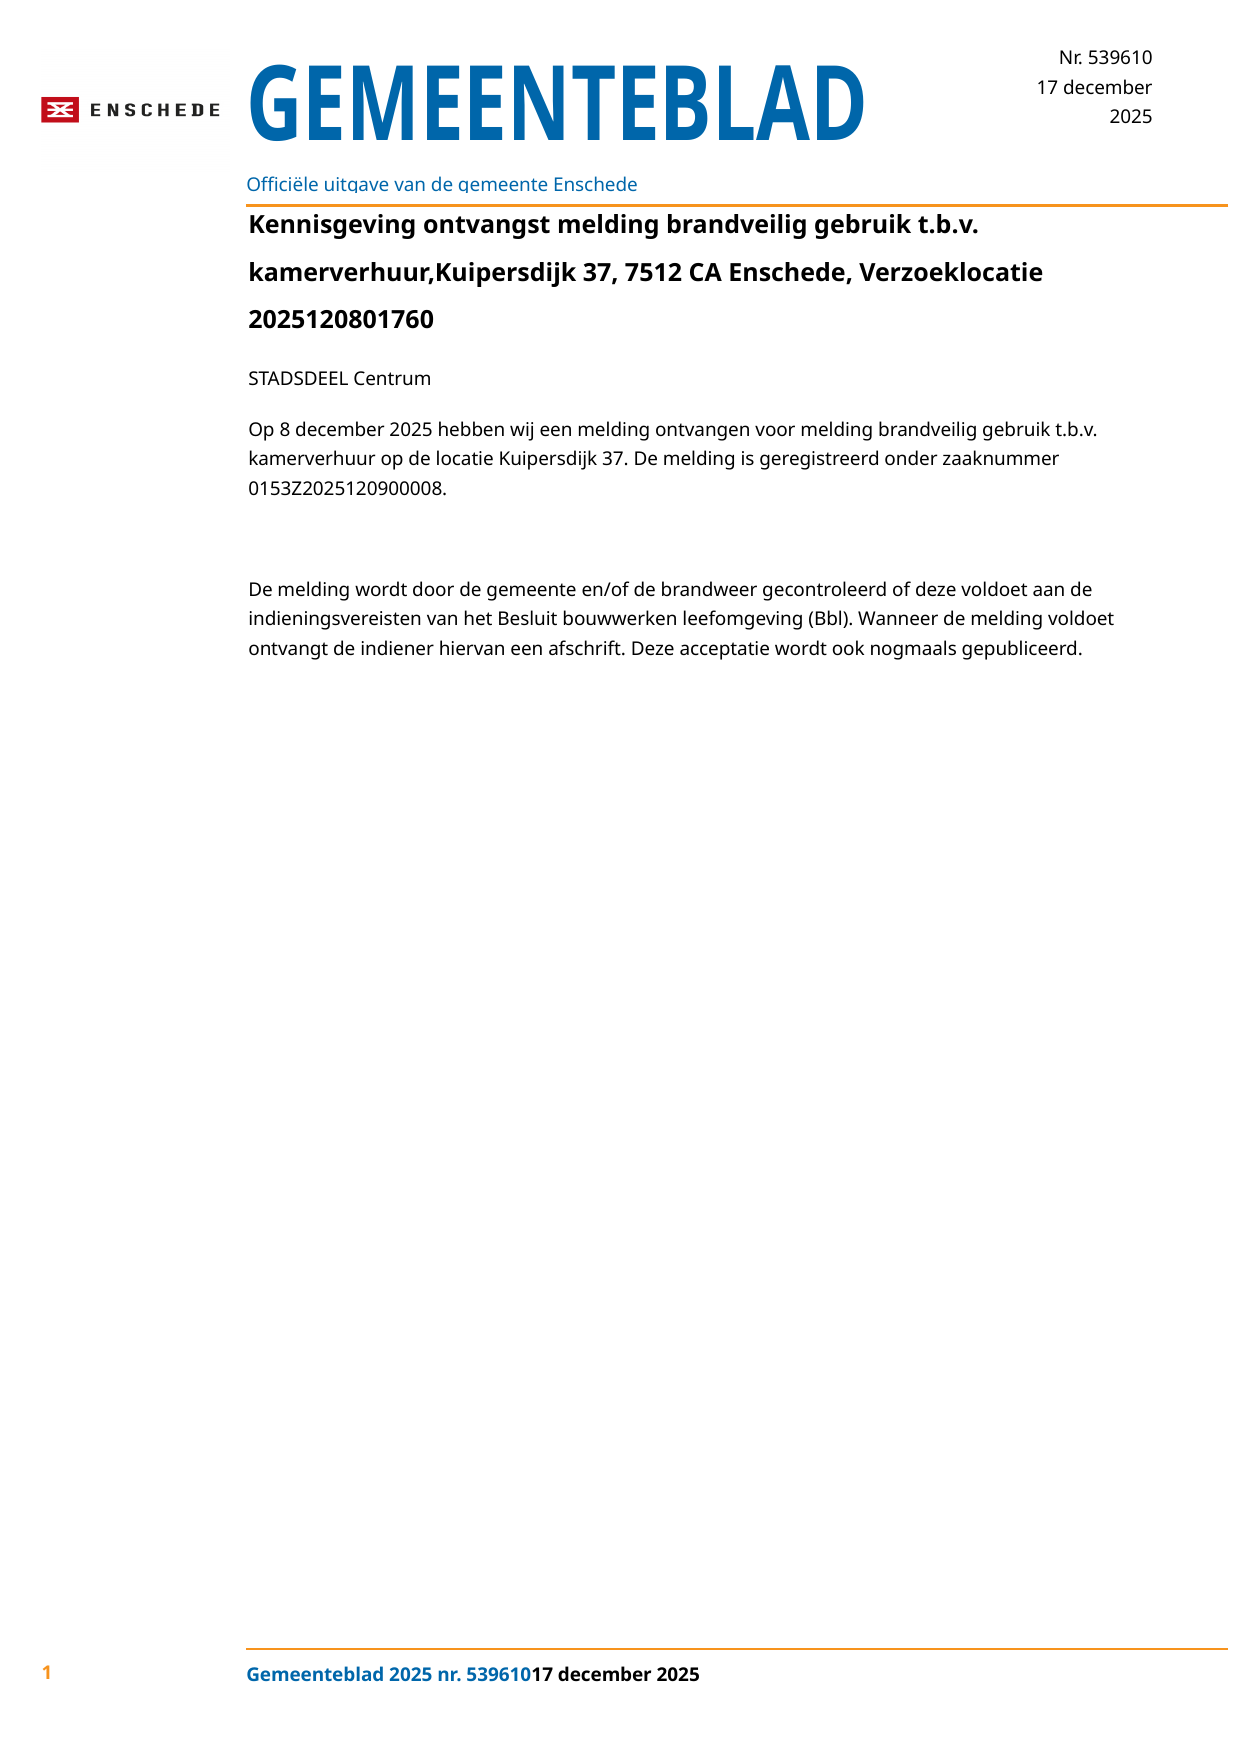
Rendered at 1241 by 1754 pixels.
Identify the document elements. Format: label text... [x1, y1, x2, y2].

text STADSDEEL Centrum [248, 366, 1152, 391]
text Op 8 december 2025 hebben wij een melding ontvangen voor melding brandveilig gebruik t.b.v. kamerverhuur op de locatie Kuipersdijk 37. De melding is geregistreerd onder zaaknummer 0153Z2025120900008. [248, 416, 1152, 501]
picture [41, 47, 231, 172]
text De melding wordt door de gemeente en/of de brandweer gecontroleerd of deze voldoet aan de indieningsvereisten van het Besluit bouwwerken leefomgeving (Bbl). Wanneer de melding voldoet ontvangt de indiener hiervan een afschrift. Deze acceptatie wordt ook nogmaals gepubliceerd. [248, 576, 1152, 661]
text Kennisgeving ontvangst melding brandveilig gebruik t.b.v. kamerverhuur,Kuipersdijk 37, 7512 CA Enschede, Verzoeklocatie 2025120801760 [248, 207, 1152, 336]
